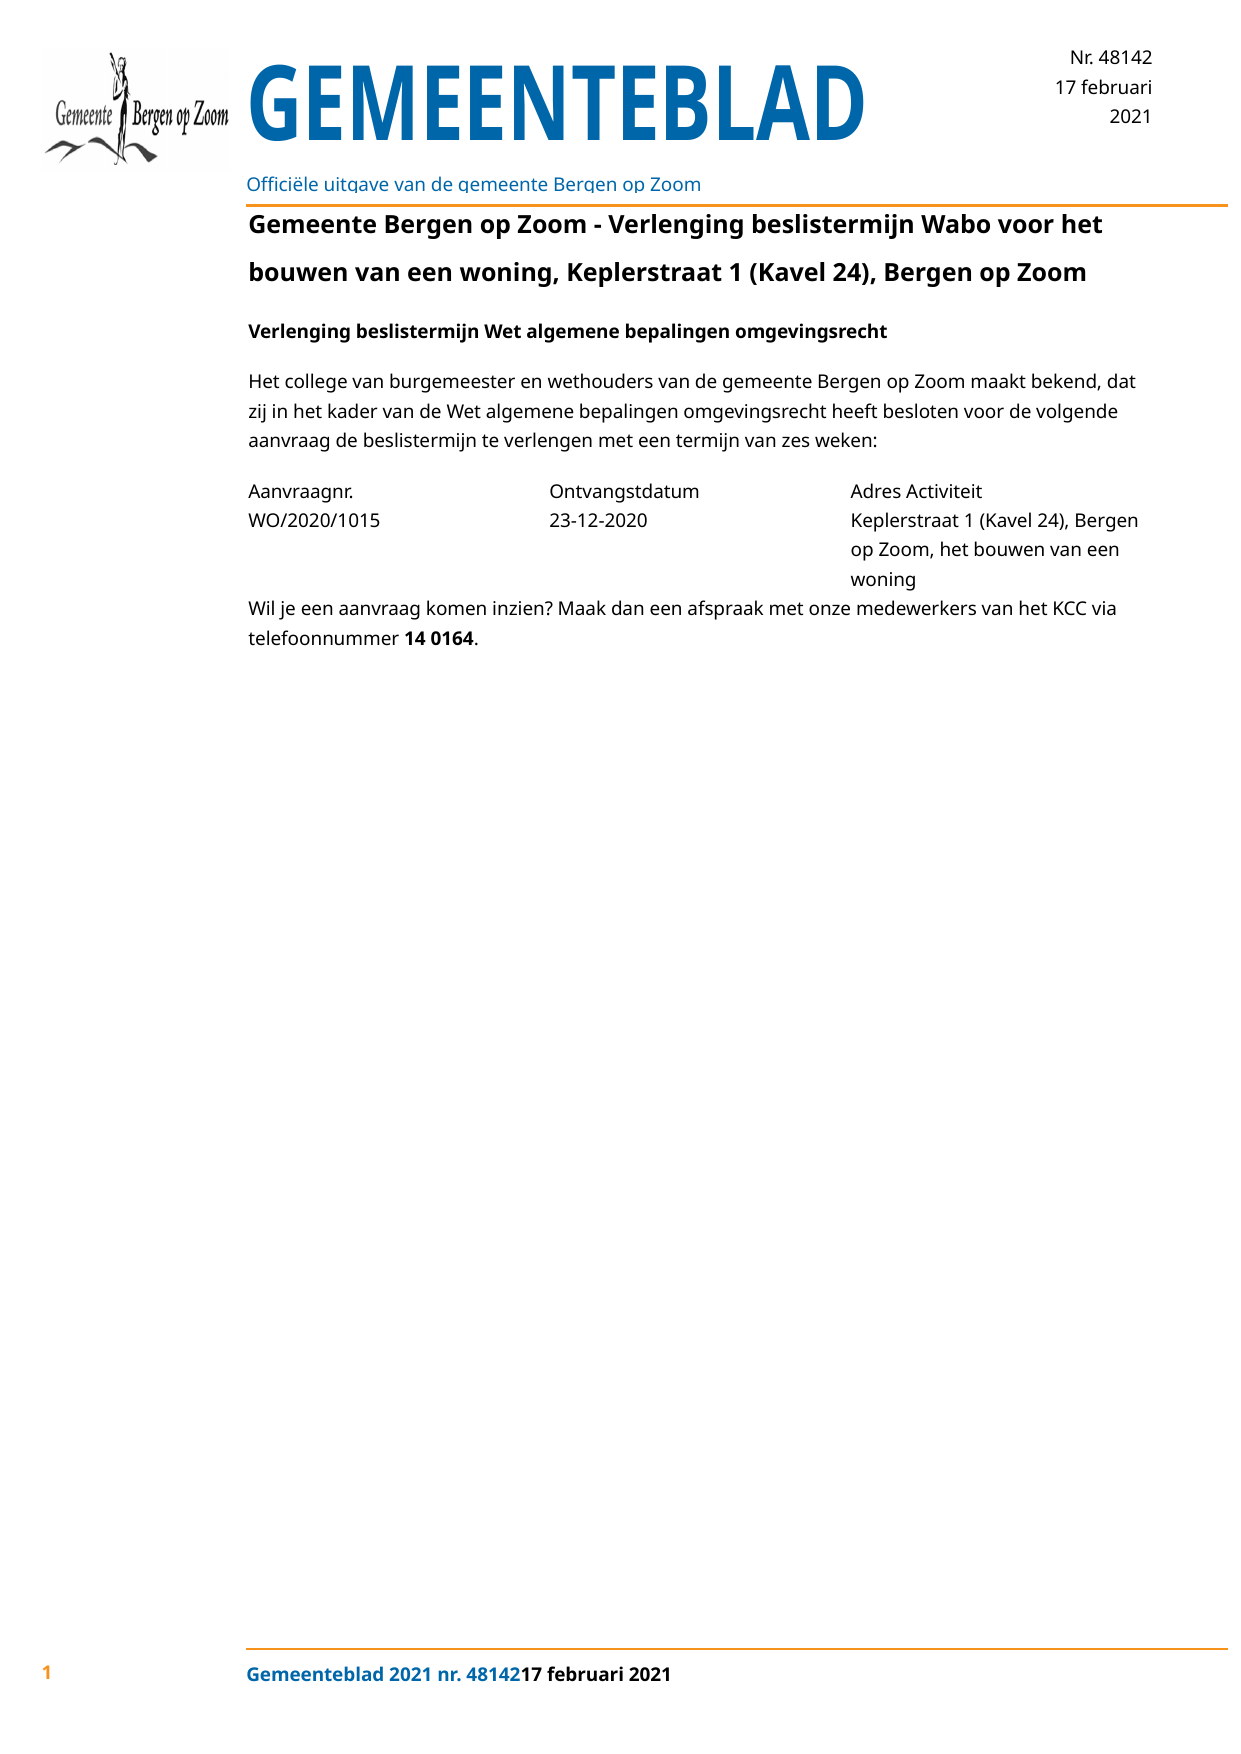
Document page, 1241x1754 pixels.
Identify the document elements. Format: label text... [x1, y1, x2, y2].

picture [41, 47, 231, 172]
text Gemeente Bergen op Zoom - Verlenging beslistermijn Wabo voor het bouwen van een woning, Keplerstraat 1 (Kavel 24), Bergen op Zoom [248, 207, 1152, 288]
table_header WO/2020/1015 [248, 507, 549, 592]
table_header 23-12-2020 [549, 507, 850, 592]
text Verlenging beslistermijn Wet algemene bepalingen omgevingsrecht [248, 318, 1152, 344]
table_header Ontvangstdatum [549, 478, 850, 504]
text Het college van burgemeester en wethouders van de gemeente Bergen op Zoom maakt bekend, dat zij in het kader van de Wet algemene bepalingen omgevingsrecht heeft besloten voor de volgende aanvraag de beslistermijn te verlengen met een termijn van zes weken: [248, 368, 1152, 453]
text Wil je een aanvraag komen inzien? Maak dan een afspraak met onze medewerkers van het KCC via telefoonnummer 14 0164. [248, 595, 1152, 651]
table_header Keplerstraat 1 (Kavel 24), Bergen op Zoom, het bouwen van een woning [850, 507, 1152, 592]
table_header Aanvraagnr. [248, 478, 549, 504]
table_header Adres Activiteit [850, 478, 1152, 504]
